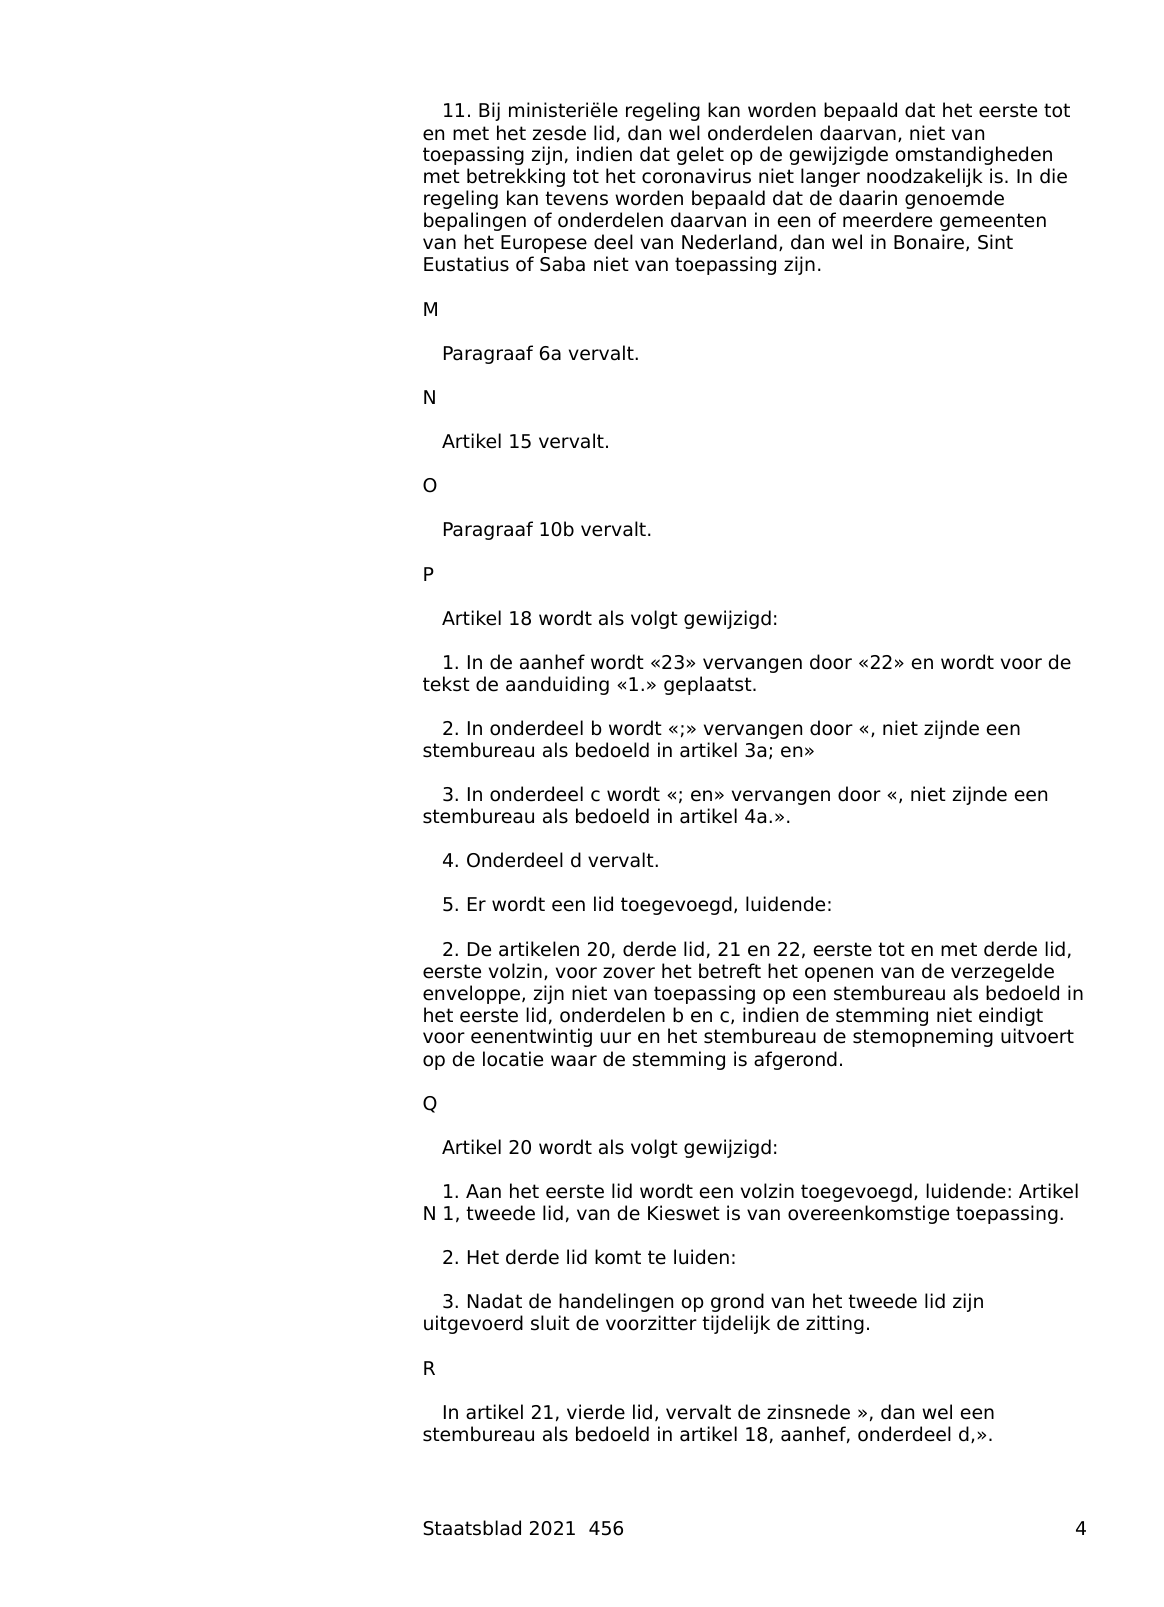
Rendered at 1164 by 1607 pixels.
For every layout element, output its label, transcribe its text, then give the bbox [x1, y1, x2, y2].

text 11. Bij ministeriële regeling kan worden bepaald dat het eerste tot en met het zesde lid, dan wel onderdelen daarvan, niet van toepassing zijn, indien dat gelet op de gewijzigde omstandigheden met betrekking tot het coronavirus niet langer noodzakelijk is. In die regeling kan tevens worden bepaald dat de daarin genoemde bepalingen of onderdelen daarvan in een of meerdere gemeenten van het Europese deel van Nederland, dan wel in Bonaire, Sint Eustatius of Saba niet van toepassing zijn. [422, 100, 1087, 276]
text Paragraaf 6a vervalt. [422, 343, 1087, 364]
text P [422, 563, 1087, 585]
text In artikel 21, vierde lid, vervalt de zinsnede », dan wel een stembureau als bedoeld in artikel 18, aanhef, onderdeel d,». [422, 1402, 1087, 1446]
text O [422, 475, 1087, 497]
text Paragraaf 10b vervalt. [422, 519, 1087, 541]
text 3. In onderdeel c wordt «; en» vervangen door «, niet zijnde een stembureau als bedoeld in artikel 4a.». [422, 784, 1087, 828]
text Artikel 20 wordt als volgt gewijzigd: [422, 1137, 1087, 1159]
text 1. In de aanhef wordt «23» vervangen door «22» en wordt voor de tekst de aanduiding «1.» geplaatst. [422, 652, 1087, 696]
text R [422, 1357, 1087, 1379]
text 4. Onderdeel d vervalt. [422, 850, 1087, 872]
text Artikel 18 wordt als volgt gewijzigd: [422, 608, 1087, 629]
text M [422, 298, 1087, 320]
text 2. Het derde lid komt te luiden: [422, 1247, 1087, 1269]
text 2. De artikelen 20, derde lid, 21 en 22, eerste tot en met derde lid, eerste volzin, voor zover het betreft het openen van de verzegelde enveloppe, zijn niet van toepassing op een stembureau als bedoeld in het eerste lid, onderdelen b en c, indien de stemming niet eindigt voor eenentwintig uur en het stembureau de stemopneming uitvoert op de locatie waar de stemming is afgerond. [422, 938, 1087, 1070]
text N [422, 387, 1087, 409]
text 2. In onderdeel b wordt «;» vervangen door «, niet zijnde een stembureau als bedoeld in artikel 3a; en» [422, 718, 1087, 762]
text 1. Aan het eerste lid wordt een volzin toegevoegd, luidende: Artikel N 1, tweede lid, van de Kieswet is van overeenkomstige toepassing. [422, 1181, 1087, 1225]
text Artikel 15 vervalt. [422, 431, 1087, 453]
text Q [422, 1093, 1087, 1114]
text 3. Nadat de handelingen op grond van het tweede lid zijn uitgevoerd sluit de voorzitter tijdelijk de zitting. [422, 1291, 1087, 1335]
text 5. Er wordt een lid toegevoegd, luidende: [422, 894, 1087, 916]
